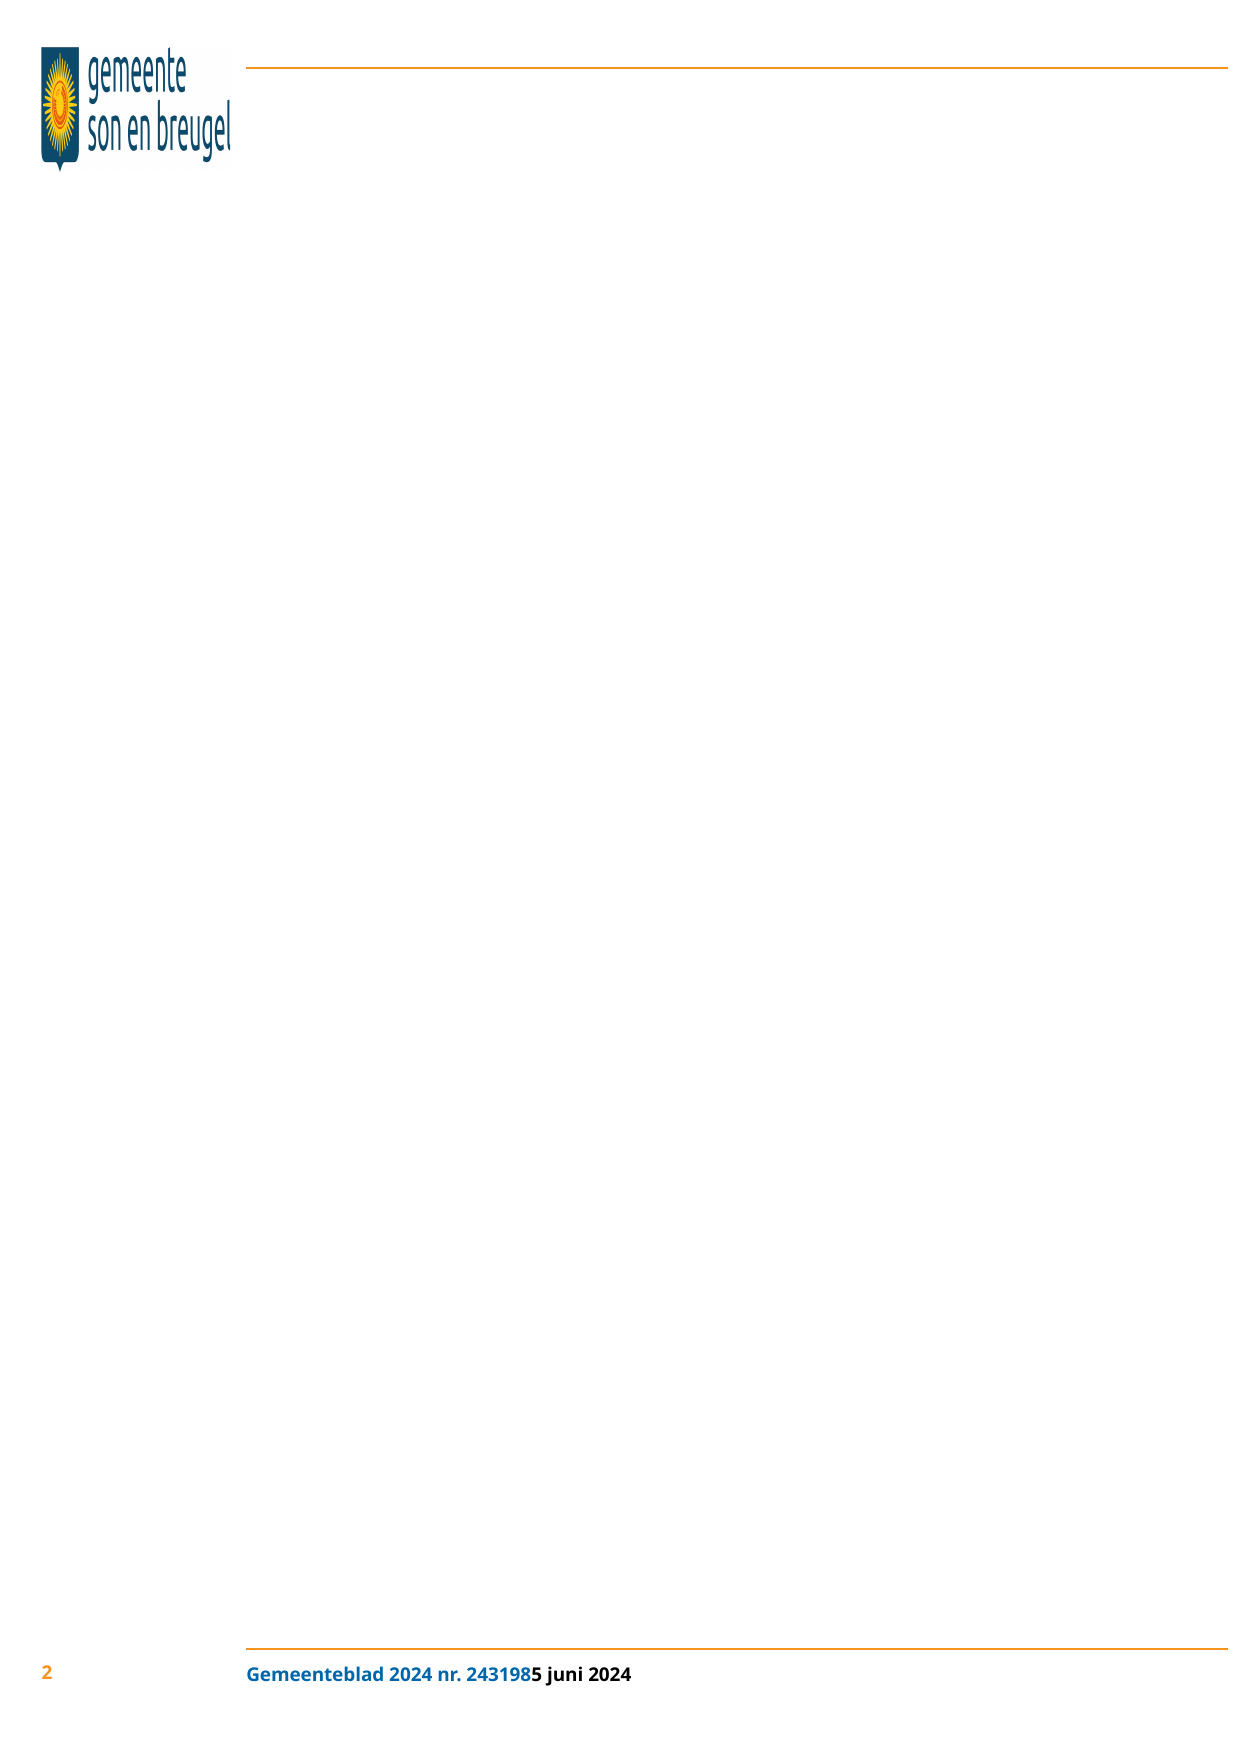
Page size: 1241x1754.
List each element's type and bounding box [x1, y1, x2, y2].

picture [41, 47, 231, 172]
